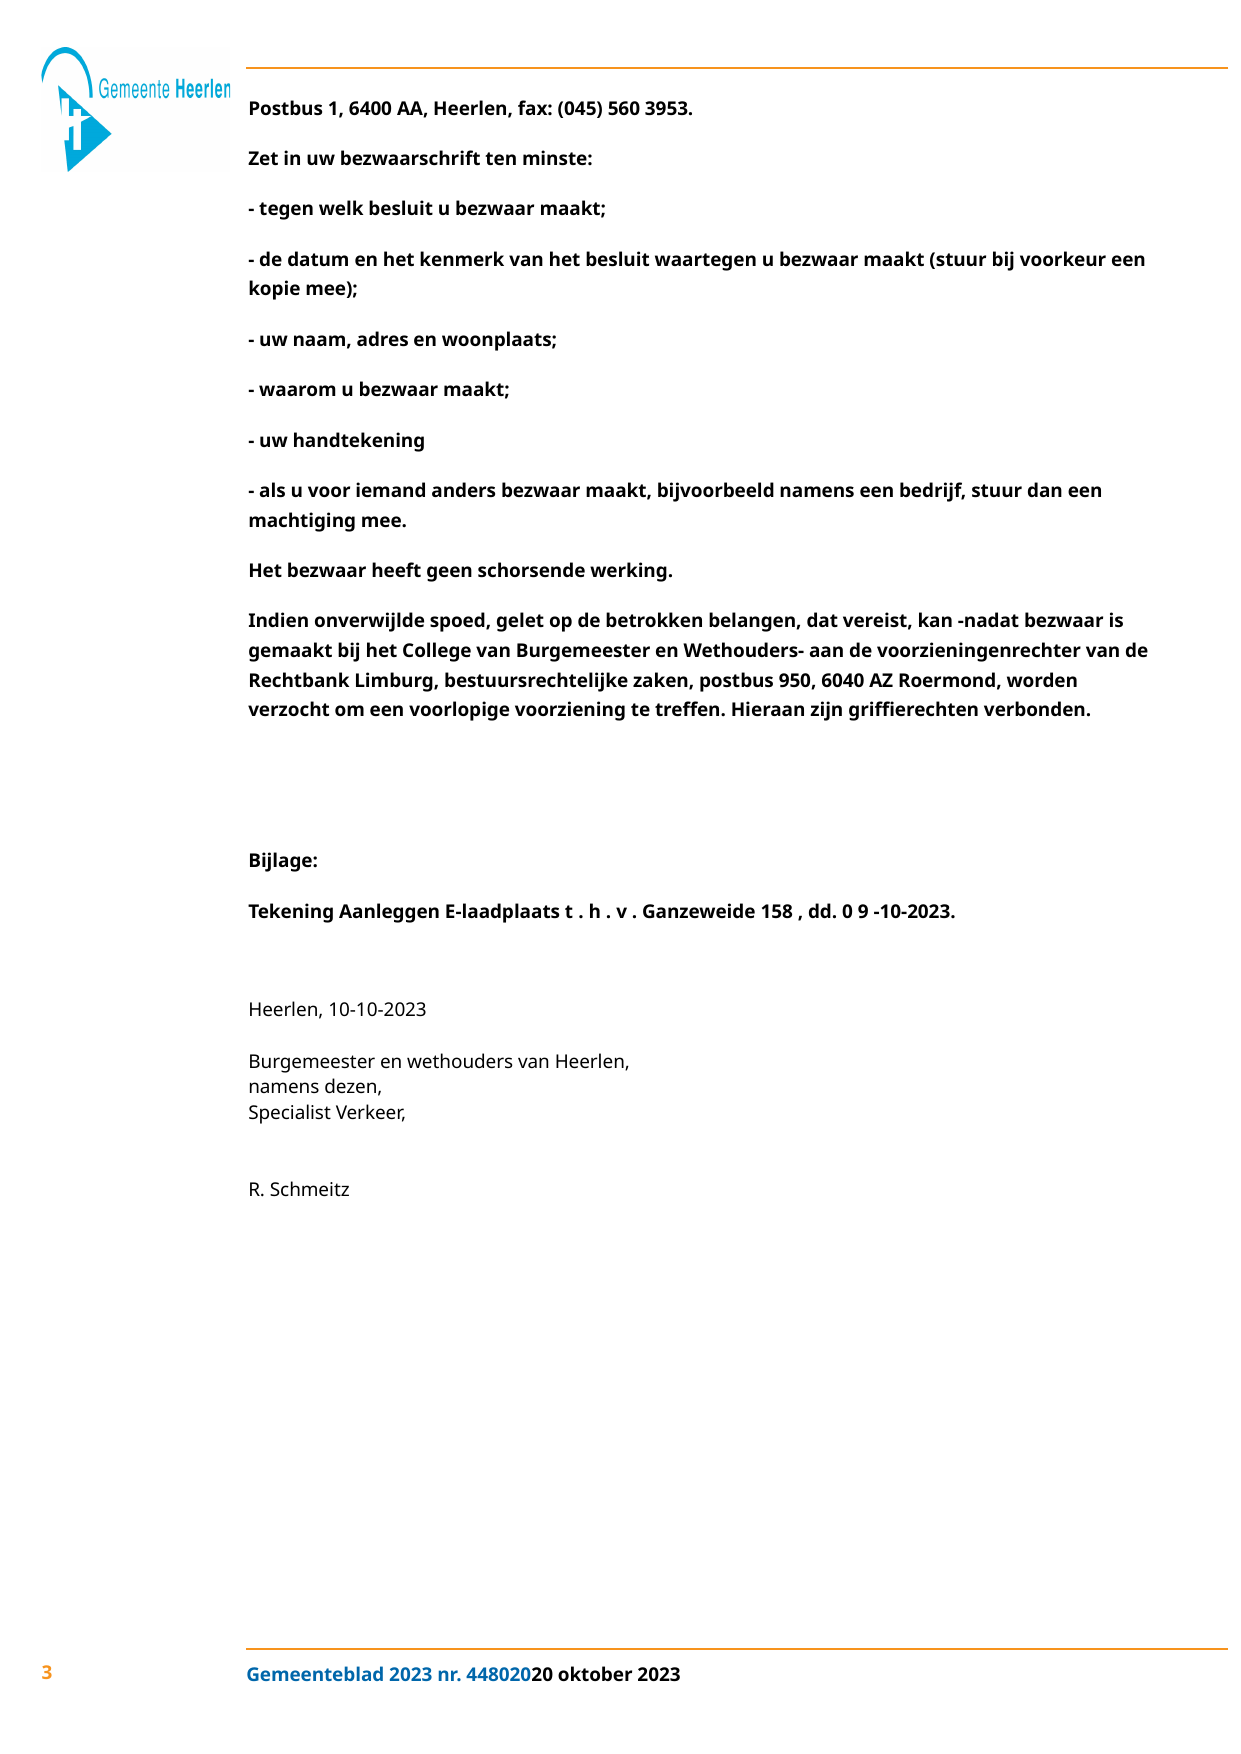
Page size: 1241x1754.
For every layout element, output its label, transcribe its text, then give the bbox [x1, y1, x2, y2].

text - als u voor iemand anders bezwaar maakt, bijvoorbeeld namens een bedrijf, stuur dan een machtiging mee. [248, 477, 1152, 533]
picture [41, 47, 59, 70]
text namens dezen, [248, 1073, 1152, 1099]
text - waarom u bezwaar maakt; [248, 376, 1152, 402]
text Burgemeester en wethouders van Heerlen, [248, 1048, 1152, 1073]
text - uw handtekening [248, 427, 1152, 453]
text Specialist Verkeer, [248, 1099, 1152, 1125]
text Heerlen, 10-10-2023 [248, 996, 1152, 1022]
picture [41, 47, 231, 172]
text R. Schmeitz [248, 1176, 1152, 1202]
text - de datum en het kenmerk van het besluit waartegen u bezwaar maakt (stuur bij voorkeur een kopie mee); [248, 246, 1152, 301]
text Tekening Aanleggen E-laadplaats t . h . v . Ganzeweide 158 , dd. 0 9 -10-2023. [248, 898, 1152, 924]
text - uw naam, adres en woonplaats; [248, 326, 1152, 352]
text Het bezwaar heeft geen schorsende werking. [248, 557, 1152, 583]
text Zet in uw bezwaarschrift ten minste: [248, 145, 1152, 171]
text Bijlage: [248, 848, 1152, 873]
text - tegen welk besluit u bezwaar maakt; [248, 196, 1152, 221]
text Postbus 1, 6400 AA, Heerlen, fax: (045) 560 3953. [248, 95, 1152, 121]
text Indien onverwijlde spoed, gelet op de betrokken belangen, dat vereist, kan -nadat bezwaar is gemaakt bij het College van Burgemeester en Wethouders- aan de voorzieningenrechter van de Rechtbank Limburg, bestuursrechtelijke zaken, postbus 950, 6040 AZ Roermond, worden verzocht om een voorlopige voorziening te treffen. Hieraan zijn griffierechten verbonden. [248, 608, 1152, 722]
